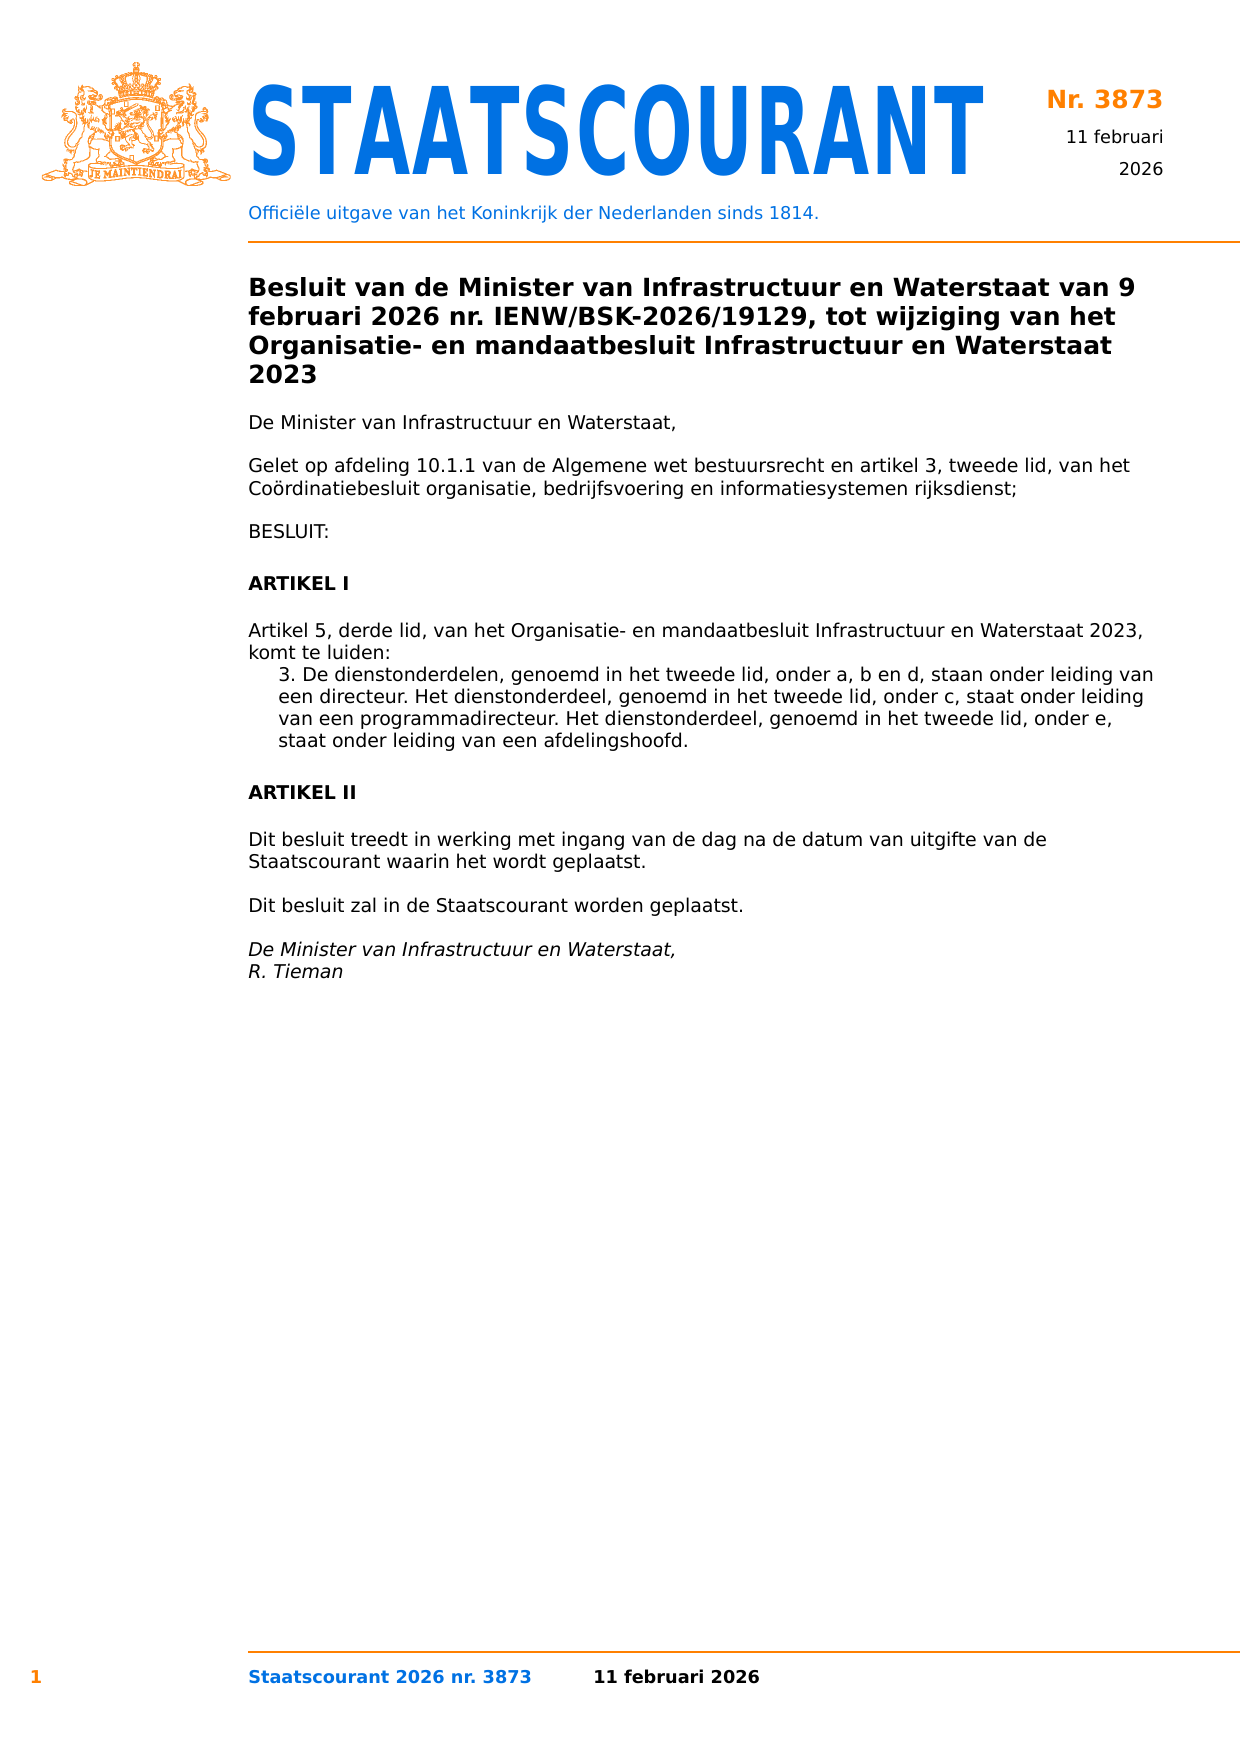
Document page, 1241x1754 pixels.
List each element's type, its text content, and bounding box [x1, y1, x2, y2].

text Dit besluit zal in de Staatscourant worden geplaatst. [248, 895, 1163, 917]
subtitle ARTIKEL II [248, 782, 1163, 804]
subtitle Besluit van de Minister van Infrastructuur en Waterstaat van 9 februari 2026 nr. IENW/BSK-2026/19129, tot wijziging van het Organisatie- en mandaatbesluit Infrastructuur en Waterstaat 2023 [248, 273, 1163, 390]
table_header [25, 62, 248, 241]
text BESLUIT: [248, 521, 1163, 543]
subtitle ARTIKEL I [248, 573, 1163, 595]
table_cell Officiële uitgave van het Koninkrijk der Nederlanden sinds 1814. [248, 203, 1240, 241]
table_cell 11 februari [998, 121, 1240, 153]
text Dit besluit treedt in werking met ingang van de dag na de datum van uitgifte van de Staatscourant waarin het wordt geplaatst. [248, 829, 1163, 873]
text De Minister van Infrastructuur en Waterstaat, R. Tieman [248, 939, 1163, 983]
text Gelet op afdeling 10.1.1 van de Algemene wet bestuursrecht en artikel 3, tweede lid, van het Coördinatiebesluit organisatie, bedrijfsvoering en informatiesystemen rijksdienst; [248, 455, 1163, 499]
table_cell 2026 [998, 153, 1240, 203]
text Artikel 5, derde lid, van het Organisatie- en mandaatbesluit Infrastructuur en Waterstaat 2023, komt te luiden: [248, 620, 1163, 664]
picture [41, 62, 231, 186]
text 3. De dienstonderdelen, genoemd in het tweede lid, onder a, b en d, staan onder leiding van een directeur. Het dienstonderdeel, genoemd in het tweede lid, onder c, staat onder leiding van een programmadirecteur. Het dienstonderdeel, genoemd in het tweede lid, onder e, staat onder leiding van een afdelingshoofd. [278, 664, 1163, 752]
text De Minister van Infrastructuur en Waterstaat, [248, 412, 1163, 433]
table_header Nr. 3873 [998, 62, 1240, 121]
table_header STAATSCOURANT [248, 62, 998, 203]
